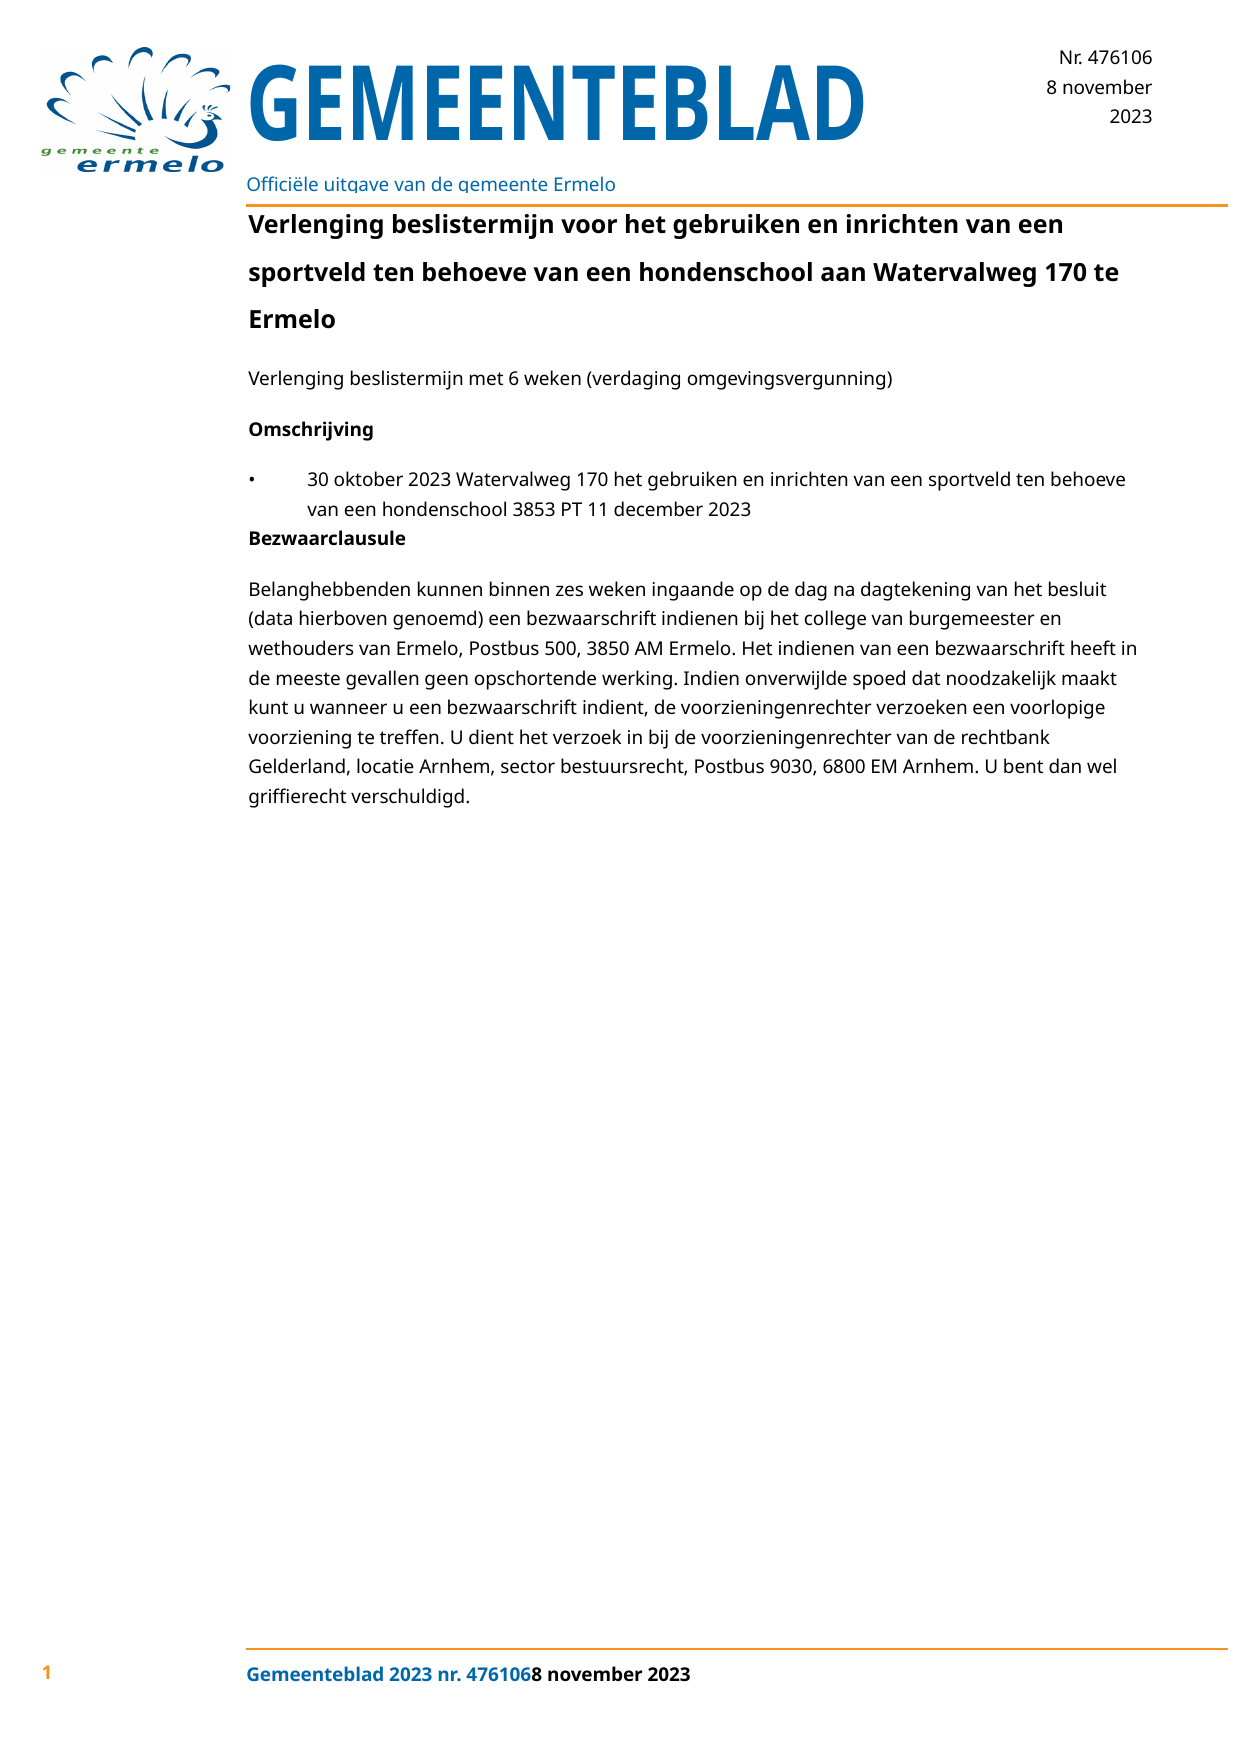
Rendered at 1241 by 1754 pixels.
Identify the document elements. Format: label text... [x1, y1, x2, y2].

picture [41, 47, 231, 172]
text Verlenging beslistermijn met 6 weken (verdaging omgevingsvergunning) [248, 366, 1152, 391]
text Omschrijving [248, 416, 1152, 442]
list 30 oktober 2023 Watervalweg 170 het gebruiken en inrichten van een sportveld ten behoeve van een hondenschool 3853 PT 11 december 2023 [248, 466, 1152, 522]
text Verlenging beslistermijn voor het gebruiken en inrichten van een sportveld ten behoeve van een hondenschool aan Watervalweg 170 te Ermelo [248, 207, 1152, 336]
text Belanghebbenden kunnen binnen zes weken ingaande op de dag na dagtekening van het besluit (data hierboven genoemd) een bezwaarschrift indienen bij het college van burgemeester en wethouders van Ermelo, Postbus 500, 3850 AM Ermelo. Het indienen van een bezwaarschrift heeft in de meeste gevallen geen opschortende werking. Indien onverwijlde spoed dat noodzakelijk maakt kunt u wanneer u een bezwaarschrift indient, de voorzieningenrechter verzoeken een voorlopige voorziening te treffen. U dient het verzoek in bij de voorzieningenrechter van de rechtbank Gelderland, locatie Arnhem, sector bestuursrecht, Postbus 9030, 6800 EM Arnhem. U bent dan wel griffierecht verschuldigd. [248, 576, 1152, 809]
text Bezwaarclausule [248, 526, 1152, 551]
